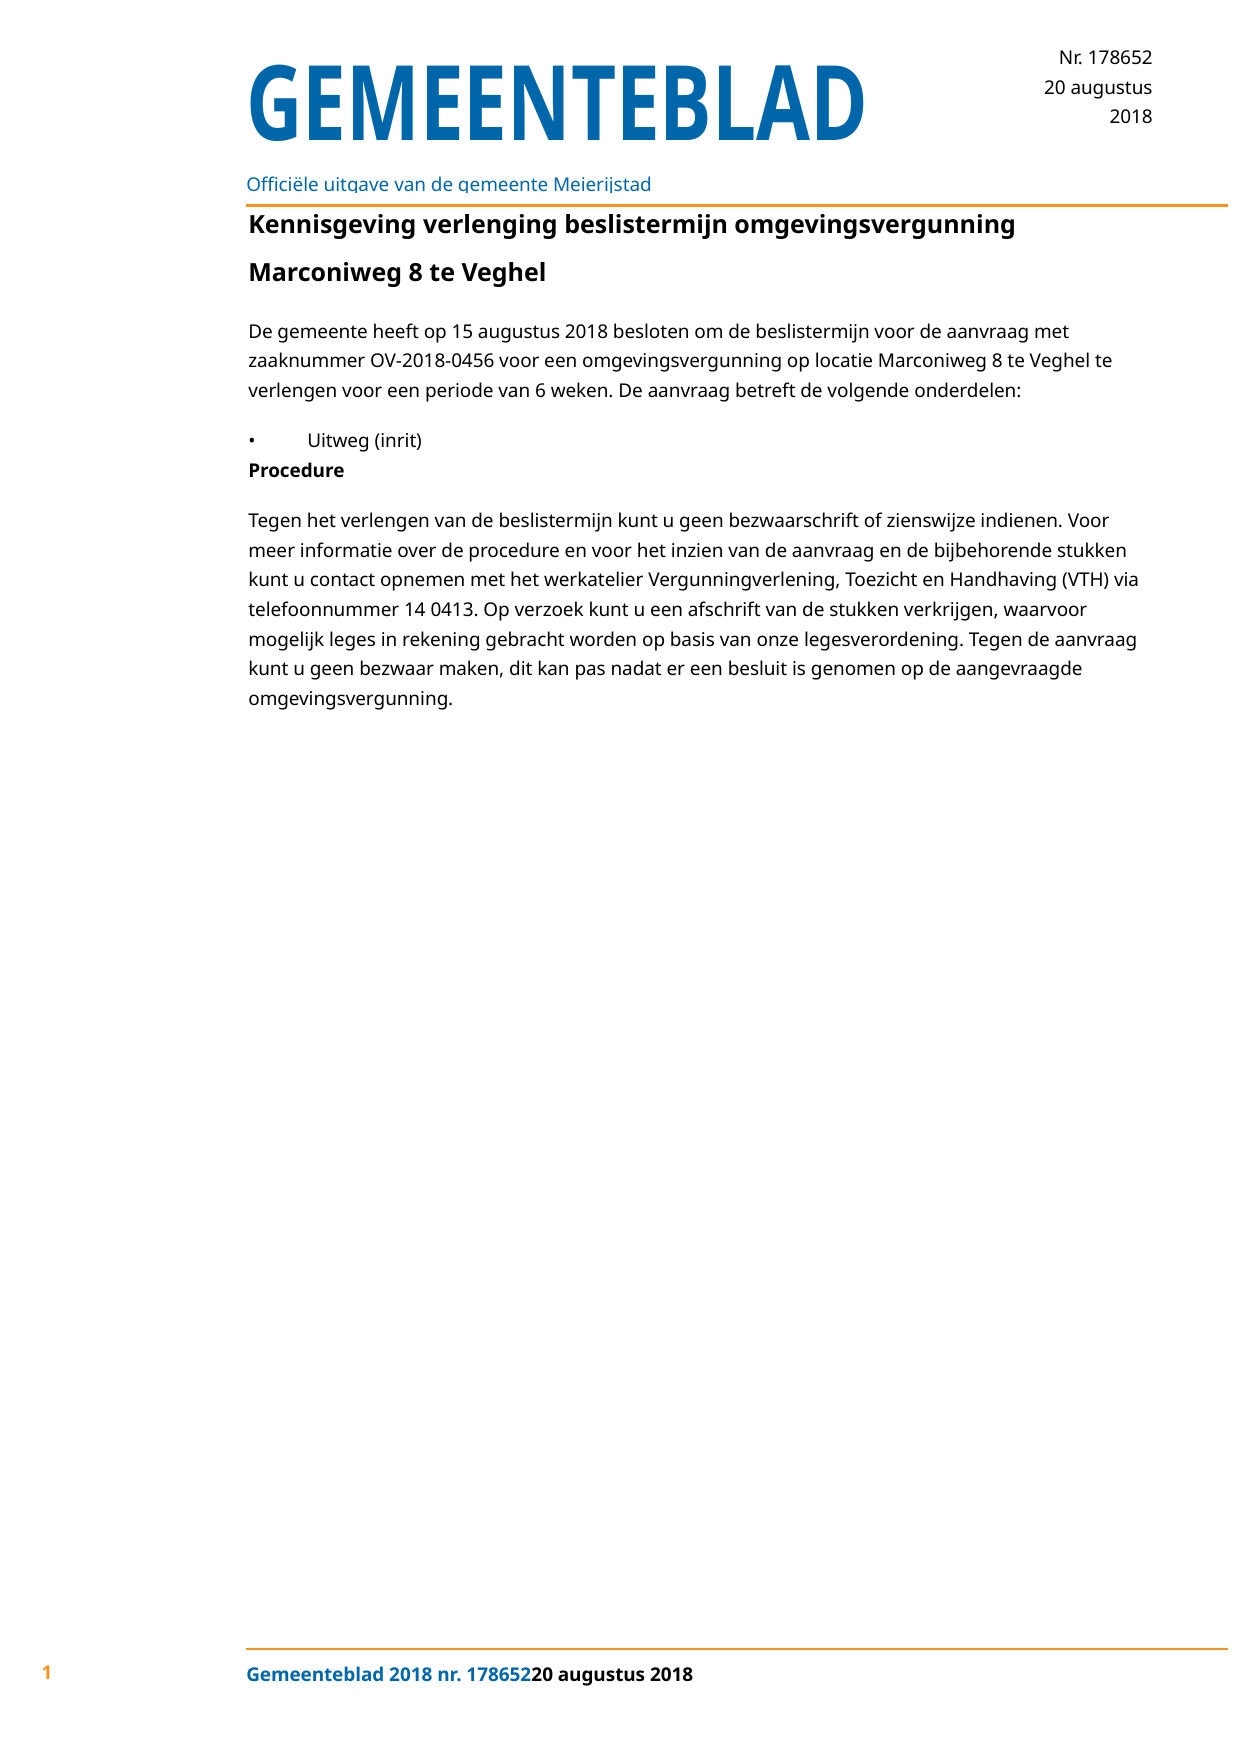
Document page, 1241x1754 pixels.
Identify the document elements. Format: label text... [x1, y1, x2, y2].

text De gemeente heeft op 15 augustus 2018 besloten om de beslistermijn voor de aanvraag met zaaknummer OV-2018-0456 voor een omgevingsvergunning op locatie Marconiweg 8 te Veghel te verlengen voor een periode van 6 weken. De aanvraag betreft de volgende onderdelen: [248, 318, 1152, 403]
picture [41, 47, 231, 172]
text Kennisgeving verlenging beslistermijn omgevingsvergunning Marconiweg 8 te Veghel [248, 207, 1152, 288]
list Uitweg (inrit) [248, 427, 1152, 453]
text Tegen het verlengen van de beslistermijn kunt u geen bezwaarschrift of zienswijze indienen. Voor meer informatie over de procedure en voor het inzien van de aanvraag en de bijbehorende stukken kunt u contact opnemen met het werkatelier Vergunningverlening, Toezicht en Handhaving (VTH) via telefoonnummer 14 0413. Op verzoek kunt u een afschrift van de stukken verkrijgen, waarvoor mogelijk leges in rekening gebracht worden op basis van onze legesverordening. Tegen de aanvraag kunt u geen bezwaar maken, dit kan pas nadat er een besluit is genomen op de aangevraagde omgevingsvergunning. [248, 507, 1152, 711]
text Procedure [248, 457, 1152, 483]
